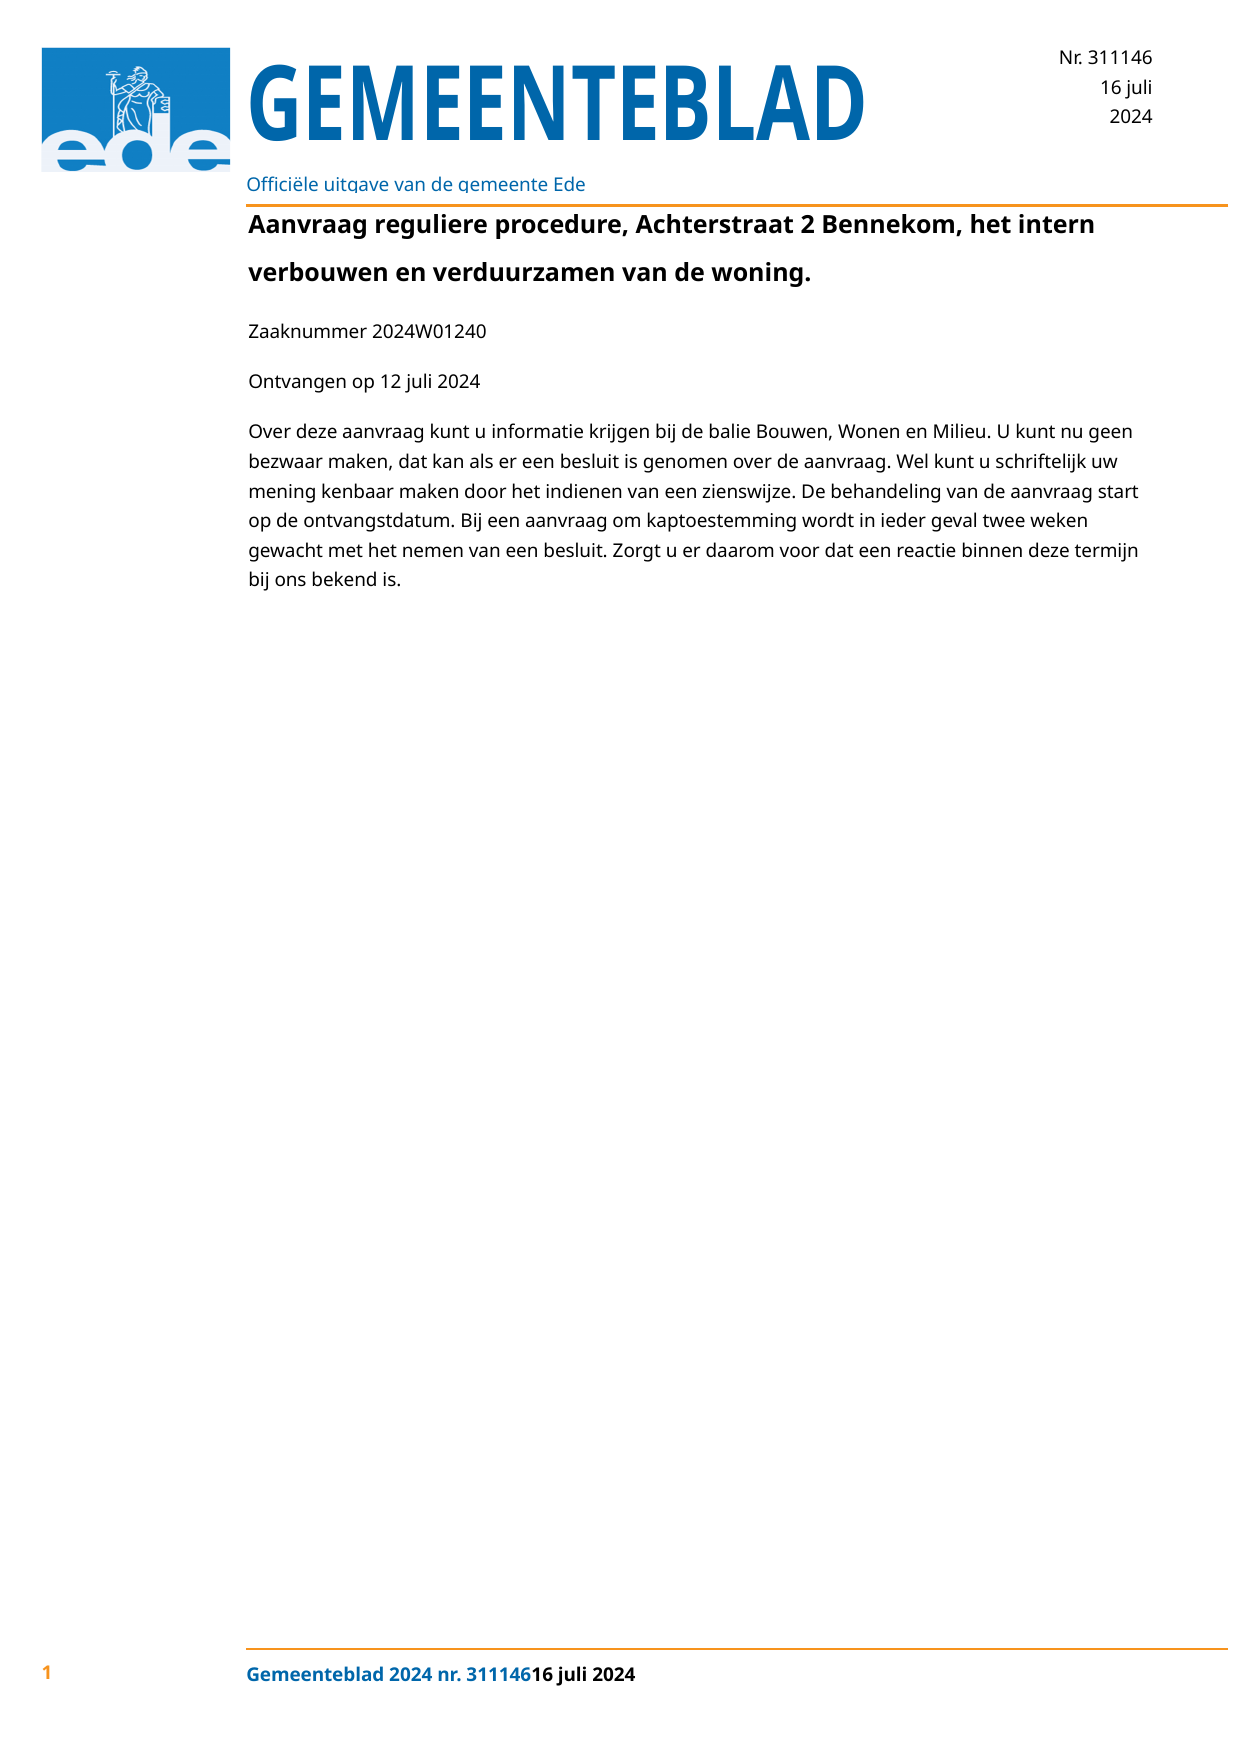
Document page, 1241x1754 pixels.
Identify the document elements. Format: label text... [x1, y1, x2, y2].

text Aanvraag reguliere procedure, Achterstraat 2 Bennekom, het intern verbouwen en verduurzamen van de woning. [248, 207, 1152, 288]
text Over deze aanvraag kunt u informatie krijgen bij de balie Bouwen, Wonen en Milieu. U kunt nu geen bezwaar maken, dat kan als er een besluit is genomen over de aanvraag. Wel kunt u schriftelijk uw mening kenbaar maken door het indienen van een zienswijze. De behandeling van de aanvraag start op de ontvangstdatum. Bij een aanvraag om kaptoestemming wordt in ieder geval twee weken gewacht met het nemen van een besluit. Zorgt u er daarom voor dat een reactie binnen deze termijn bij ons bekend is. [248, 419, 1152, 592]
text Zaaknummer 2024W01240 [248, 318, 1152, 344]
picture [41, 47, 231, 172]
text Ontvangen op 12 juli 2024 [248, 368, 1152, 394]
